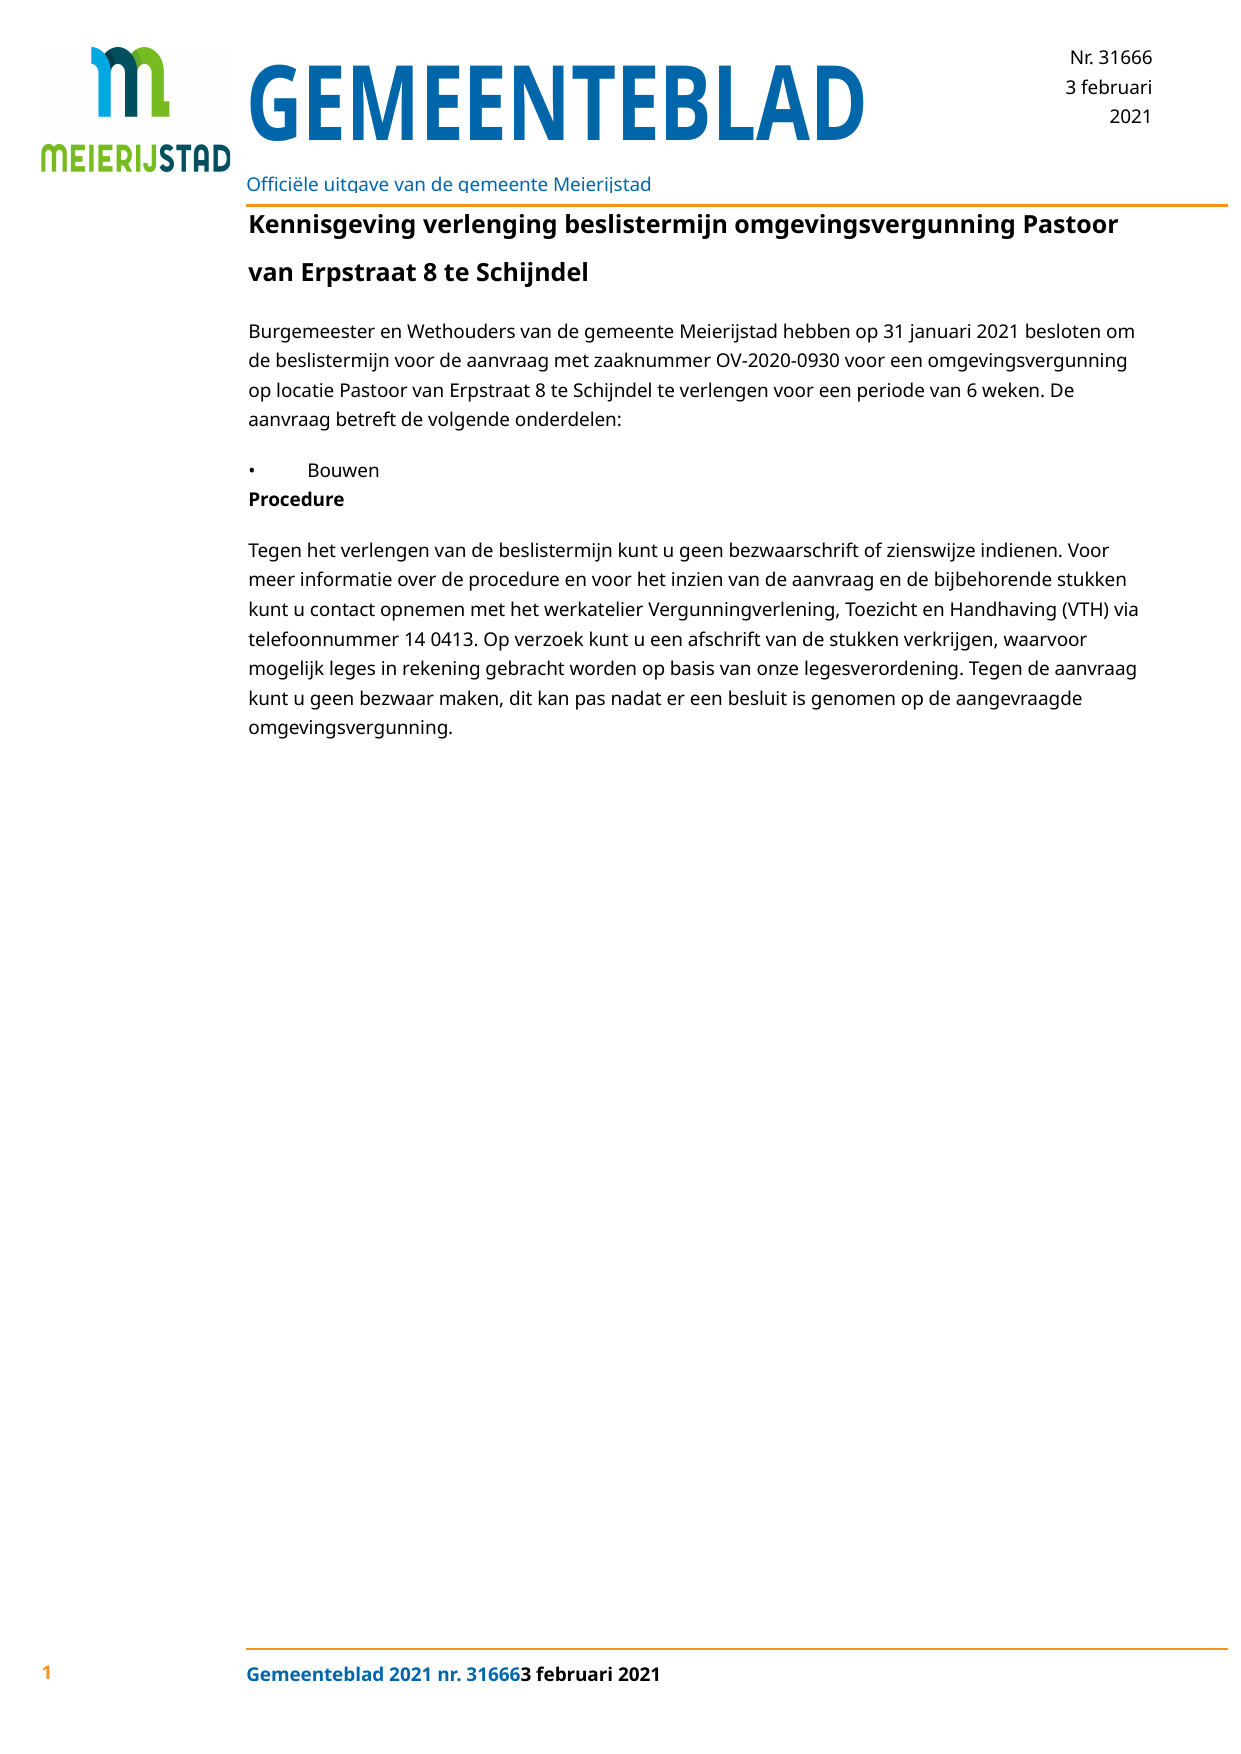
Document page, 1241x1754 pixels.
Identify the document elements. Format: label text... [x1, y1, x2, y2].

text Burgemeester en Wethouders van de gemeente Meierijstad hebben op 31 januari 2021 besloten om de beslistermijn voor de aanvraag met zaaknummer OV-2020-0930 voor een omgevingsvergunning op locatie Pastoor van Erpstraat 8 te Schijndel te verlengen voor een periode van 6 weken. De aanvraag betreft de volgende onderdelen: [248, 318, 1152, 432]
text Kennisgeving verlenging beslistermijn omgevingsvergunning Pastoor van Erpstraat 8 te Schijndel [248, 207, 1152, 288]
text Tegen het verlengen van de beslistermijn kunt u geen bezwaarschrift of zienswijze indienen. Voor meer informatie over de procedure en voor het inzien van de aanvraag en de bijbehorende stukken kunt u contact opnemen met het werkatelier Vergunningverlening, Toezicht en Handhaving (VTH) via telefoonnummer 14 0413. Op verzoek kunt u een afschrift van de stukken verkrijgen, waarvoor mogelijk leges in rekening gebracht worden op basis van onze legesverordening. Tegen de aanvraag kunt u geen bezwaar maken, dit kan pas nadat er een besluit is genomen op de aangevraagde omgevingsvergunning. [248, 537, 1152, 740]
list Bouwen [248, 457, 1152, 483]
text Procedure [248, 487, 1152, 512]
picture [41, 47, 231, 172]
